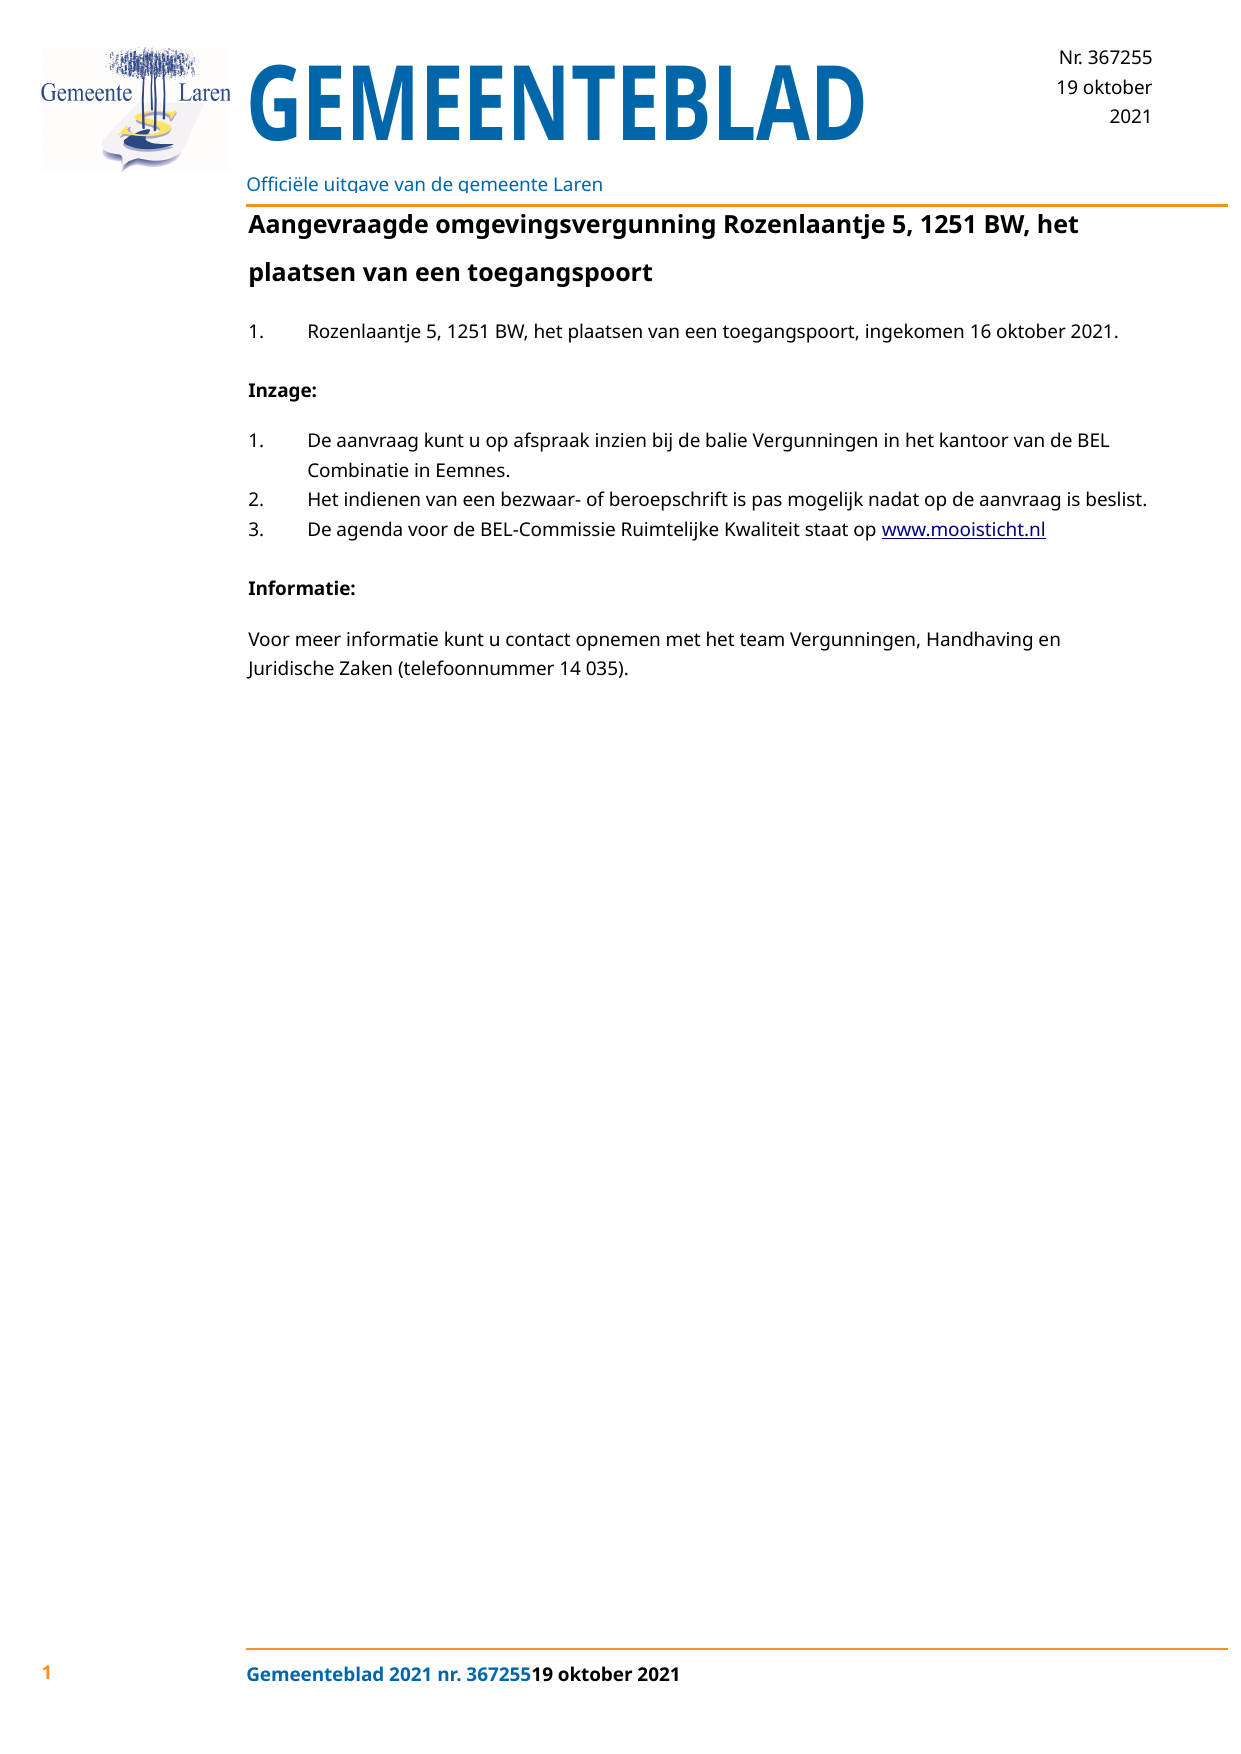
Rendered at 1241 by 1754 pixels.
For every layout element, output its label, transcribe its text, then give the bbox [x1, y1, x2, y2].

text Aangevraagde omgevingsvergunning Rozenlaantje 5, 1251 BW, het plaatsen van een toegangspoort [248, 207, 1152, 288]
list De aanvraag kunt u op afspraak inzien bij de balie Vergunningen in het kantoor van de BEL Combinatie in Eemnes. [248, 427, 1152, 483]
list Het indienen van een bezwaar- of beroepschrift is pas mogelijk nadat op de aanvraag is beslist. [248, 487, 1152, 512]
text Inzage: [248, 377, 1152, 403]
list Rozenlaantje 5, 1251 BW, het plaatsen van een toegangspoort, ingekomen 16 oktober 2021. [248, 318, 1152, 344]
picture [41, 47, 231, 172]
list De agenda voor de BEL-Commissie Ruimtelijke Kwaliteit staat op www.mooisticht.nl [248, 516, 1152, 542]
text Voor meer informatie kunt u contact opnemen met het team Vergunningen, Handhaving en Juridische Zaken (telefoonnummer 14 035). [248, 626, 1152, 681]
text Informatie: [248, 575, 1152, 601]
